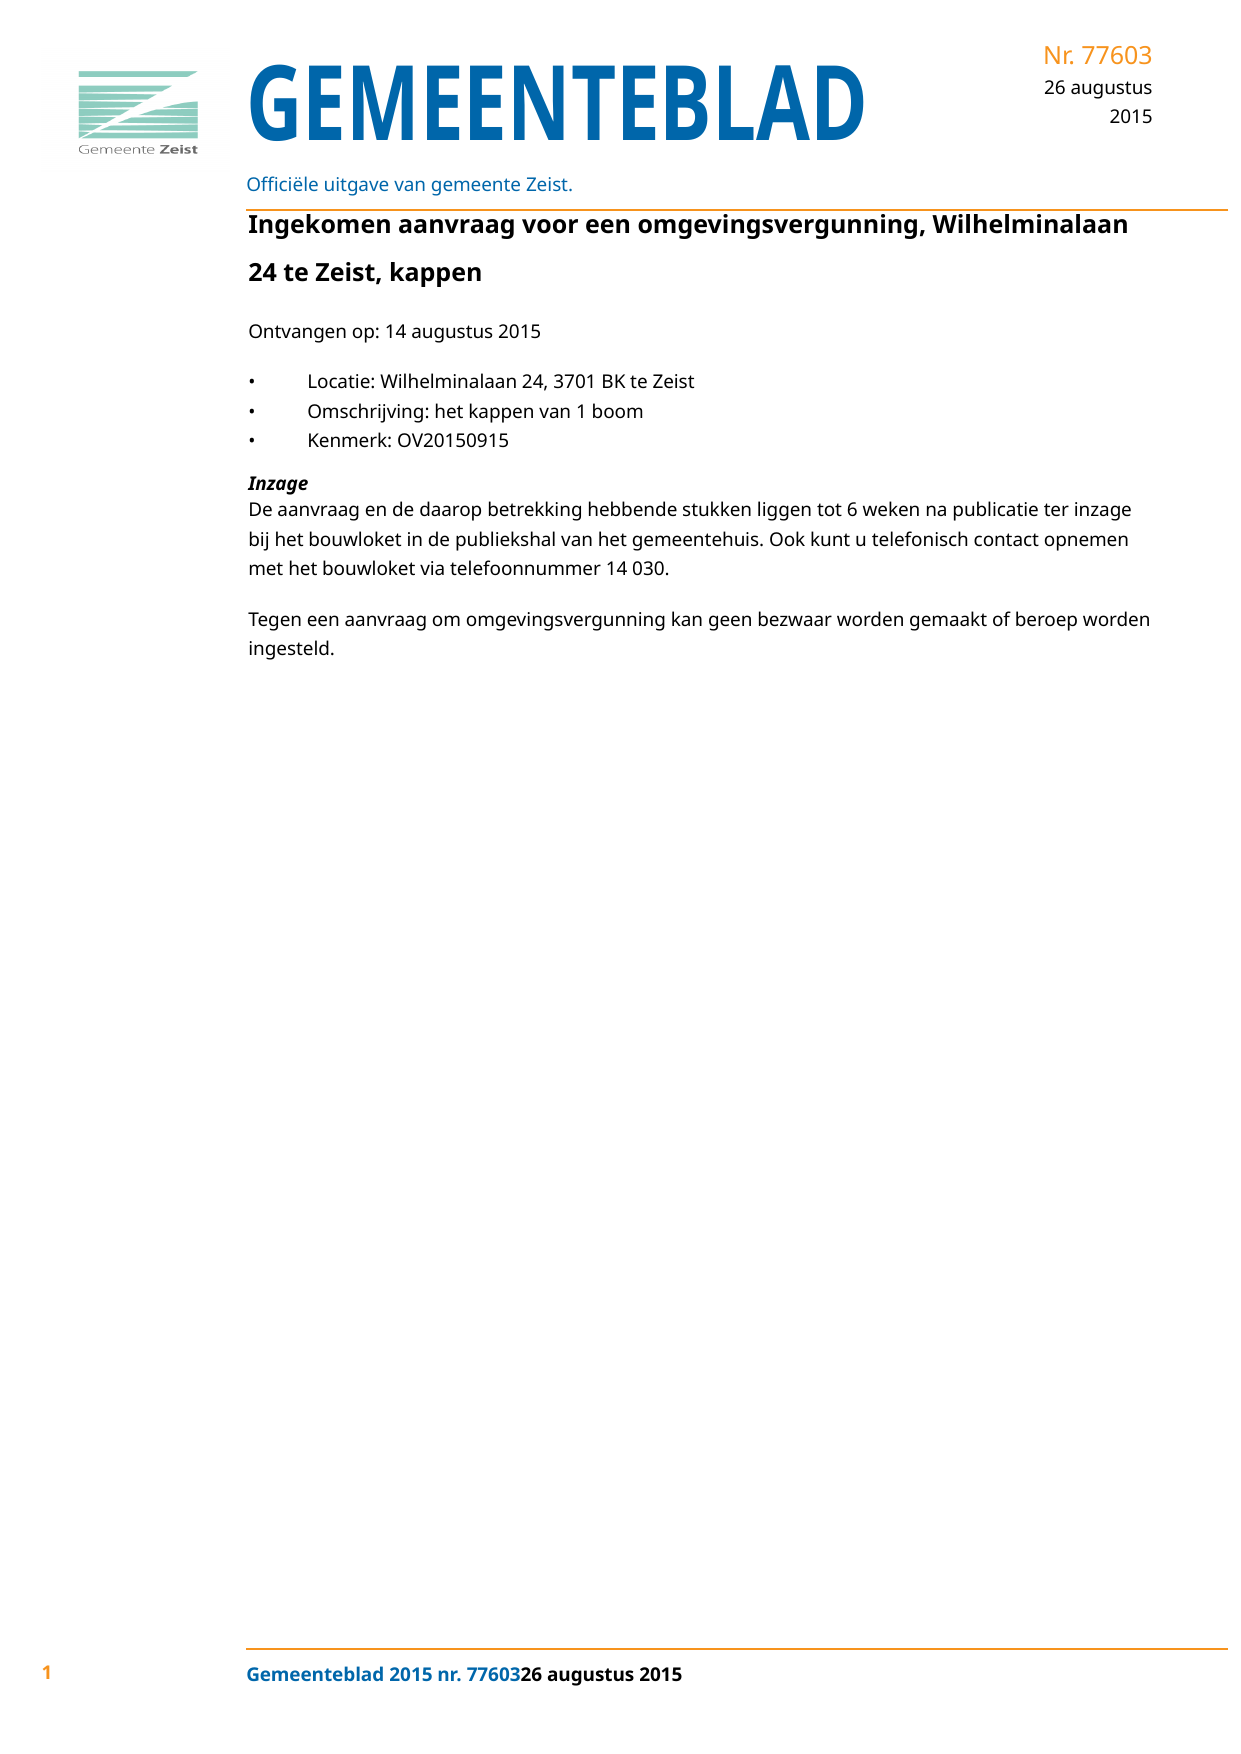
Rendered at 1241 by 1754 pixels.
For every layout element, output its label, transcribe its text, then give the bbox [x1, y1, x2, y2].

text De aanvraag en de daarop betrekking hebbende stukken liggen tot 6 weken na publicatie ter inzage bij het bouwloket in de publiekshal van het gemeentehuis. Ook kunt u telefonisch contact opnemen met het bouwloket via telefoonnummer 14 030. [248, 496, 1152, 581]
text Ontvangen op: 14 augustus 2015 [248, 318, 1152, 344]
picture [41, 47, 231, 172]
text Ingekomen aanvraag voor een omgevingsvergunning, Wilhelminalaan 24 te Zeist, kappen [248, 211, 1152, 288]
list Kenmerk: OV20150915 [248, 427, 1152, 453]
text Inzage [248, 471, 1152, 496]
list Omschrijving: het kappen van 1 boom [248, 398, 1152, 424]
list Locatie: Wilhelminalaan 24, 3701 BK te Zeist [248, 368, 1152, 394]
text Tegen een aanvraag om omgevingsvergunning kan geen bezwaar worden gemaakt of beroep worden ingesteld. [248, 606, 1152, 661]
